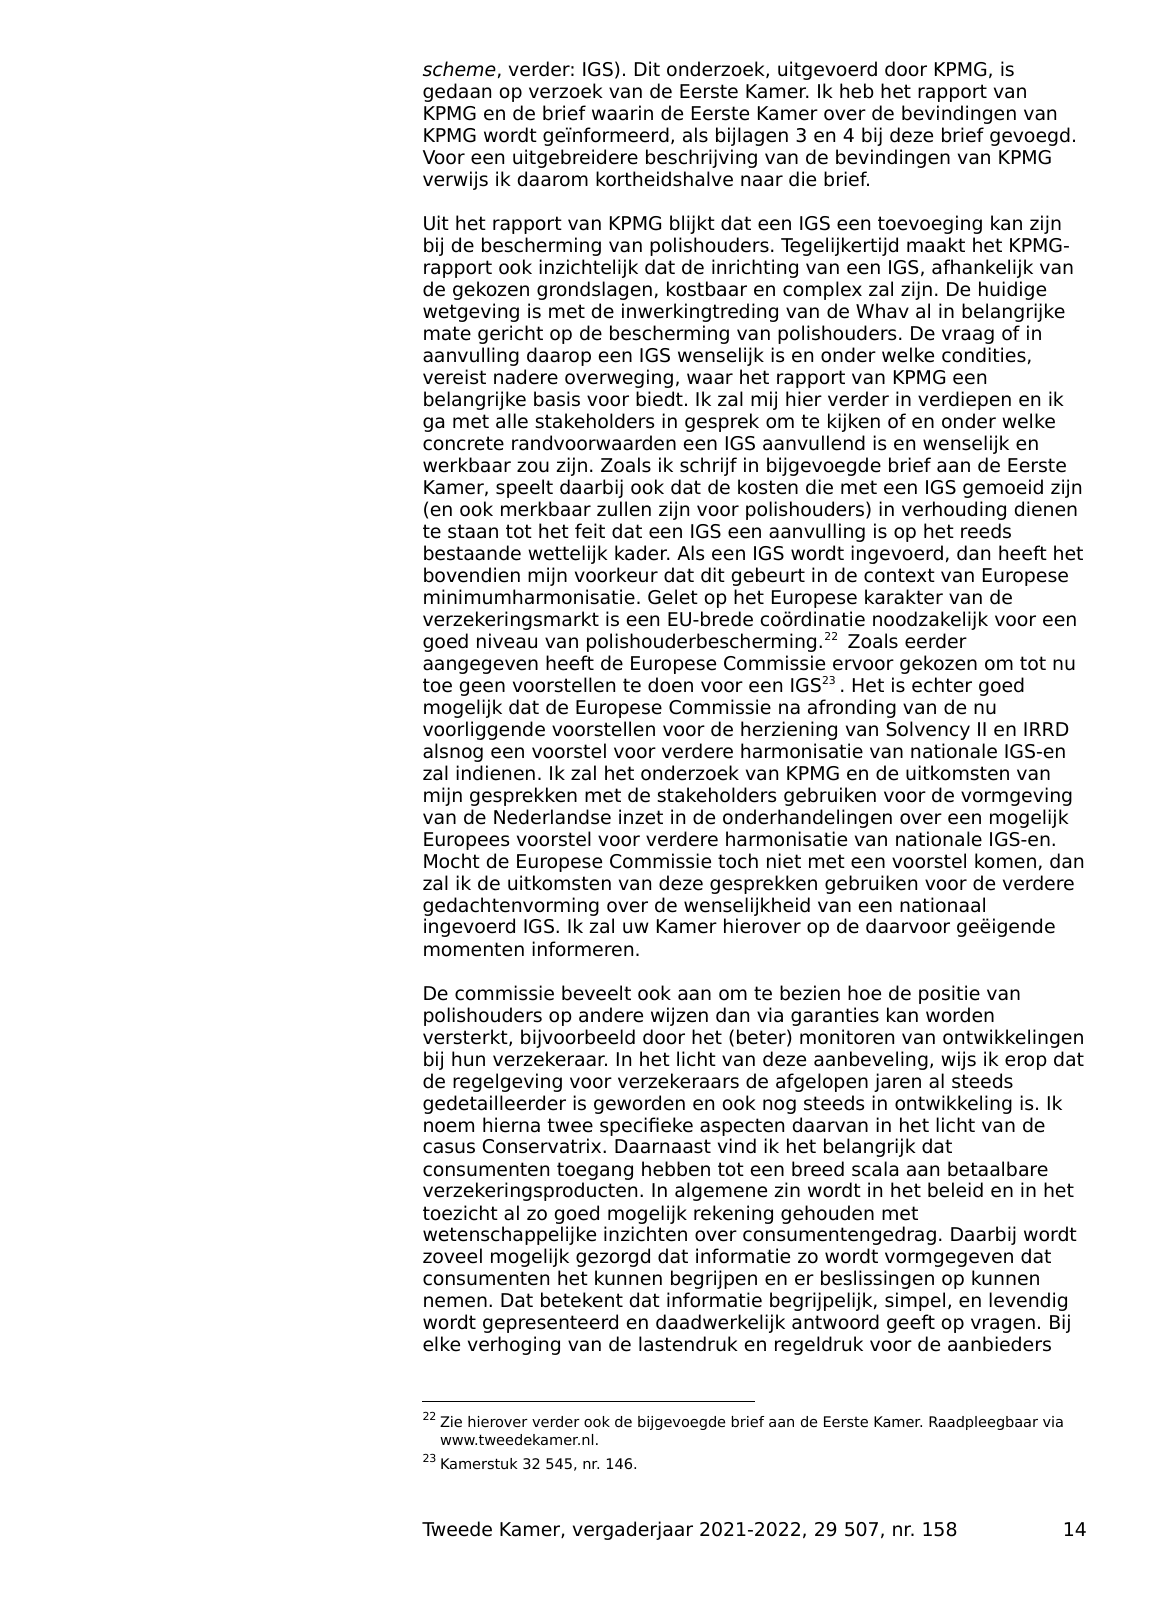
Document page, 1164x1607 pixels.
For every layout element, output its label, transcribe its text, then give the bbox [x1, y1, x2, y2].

text De commissie beveelt ook aan om te bezien hoe de positie van polishouders op andere wijzen dan via garanties kan worden versterkt, bijvoorbeeld door het (beter) monitoren van ontwikkelingen bij hun verzekeraar. In het licht van deze aanbeveling, wijs ik erop dat de regelgeving voor verzekeraars de afgelopen jaren al steeds gedetailleerder is geworden en ook nog steeds in ontwikkeling is. Ik noem hierna twee specifieke aspecten daarvan in het licht van de casus Conservatrix. Daarnaast vind ik het belangrijk dat consumenten toegang hebben tot een breed scala aan betaalbare verzekeringsproducten. In algemene zin wordt in het beleid en in het toezicht al zo goed mogelijk rekening gehouden met wetenschappelijke inzichten over consumentengedrag. Daarbij wordt zoveel mogelijk gezorgd dat informatie zo wordt vormgegeven dat consumenten het kunnen begrijpen en er beslissingen op kunnen nemen. Dat betekent dat informatie begrijpelijk, simpel, en levendig wordt gepresenteerd en daadwerkelijk antwoord geeft op vragen. Bij elke verhoging van de lastendruk en regeldruk voor de aanbieders [422, 983, 1087, 1356]
text Kamerstuk 32 545, nr. 146. [422, 1452, 1087, 1474]
text Uit het rapport van KPMG blijkt dat een IGS een toevoeging kan zijn bij de bescherming van polishouders. Tegelijkertijd maakt het KPMG-rapport ook inzichtelijk dat de inrichting van een IGS, afhankelijk van de gekozen grondslagen, kostbaar en complex zal zijn. De huidige wetgeving is met de inwerkingtreding van de Whav al in belangrijke mate gericht op de bescherming van polishouders. De vraag of in aanvulling daarop een IGS wenselijk is en onder welke condities, vereist nadere overweging, waar het rapport van KPMG een belangrijke basis voor biedt. Ik zal mij hier verder in verdiepen en ik ga met alle stakeholders in gesprek om te kijken of en onder welke concrete randvoorwaarden een IGS aanvullend is en wenselijk en werkbaar zou zijn. Zoals ik schrijf in bijgevoegde brief aan de Eerste Kamer, speelt daarbij ook dat de kosten die met een IGS gemoeid zijn (en ook merkbaar zullen zijn voor polishouders) in verhouding dienen te staan tot het feit dat een IGS een aanvulling is op het reeds bestaande wettelijk kader. Als een IGS wordt ingevoerd, dan heeft het bovendien mijn voorkeur dat dit gebeurt in de context van Europese minimumharmonisatie. Gelet op het Europese karakter van de verzekeringsmarkt is een EU-brede coördinatie noodzakelijk voor een goed niveau van polishouderbescherming. Zoals eerder aangegeven heeft de Europese Commissie ervoor gekozen om tot nu toe geen voorstellen te doen voor een IGS. Het is echter goed mogelijk dat de Europese Commissie na afronding van de nu voorliggende voorstellen voor de herziening van Solvency II en IRRD alsnog een voorstel voor verdere harmonisatie van nationale IGS-en zal indienen. Ik zal het onderzoek van KPMG en de uitkomsten van mijn gesprekken met de stakeholders gebruiken voor de vormgeving van de Nederlandse inzet in de onderhandelingen over een mogelijk Europees voorstel voor verdere harmonisatie van nationale IGS-en. Mocht de Europese Commissie toch niet met een voorstel komen, dan zal ik de uitkomsten van deze gesprekken gebruiken voor de verdere gedachtenvorming over de wenselijkheid van een nationaal ingevoerd IGS. Ik zal uw Kamer hierover op de daarvoor geëigende momenten informeren. [422, 213, 1087, 960]
text scheme, verder: IGS). Dit onderzoek, uitgevoerd door KPMG, is gedaan op verzoek van de Eerste Kamer. Ik heb het rapport van KPMG en de brief waarin de Eerste Kamer over de bevindingen van KPMG wordt geïnformeerd, als bijlagen 3 en 4 bij deze brief gevoegd. Voor een uitgebreidere beschrijving van de bevindingen van KPMG verwijs ik daarom kortheidshalve naar die brief. [422, 59, 1087, 191]
text Zie hierover verder ook de bijgevoegde brief aan de Eerste Kamer. Raadpleegbaar via www.tweedekamer.nl. [422, 1410, 1087, 1449]
